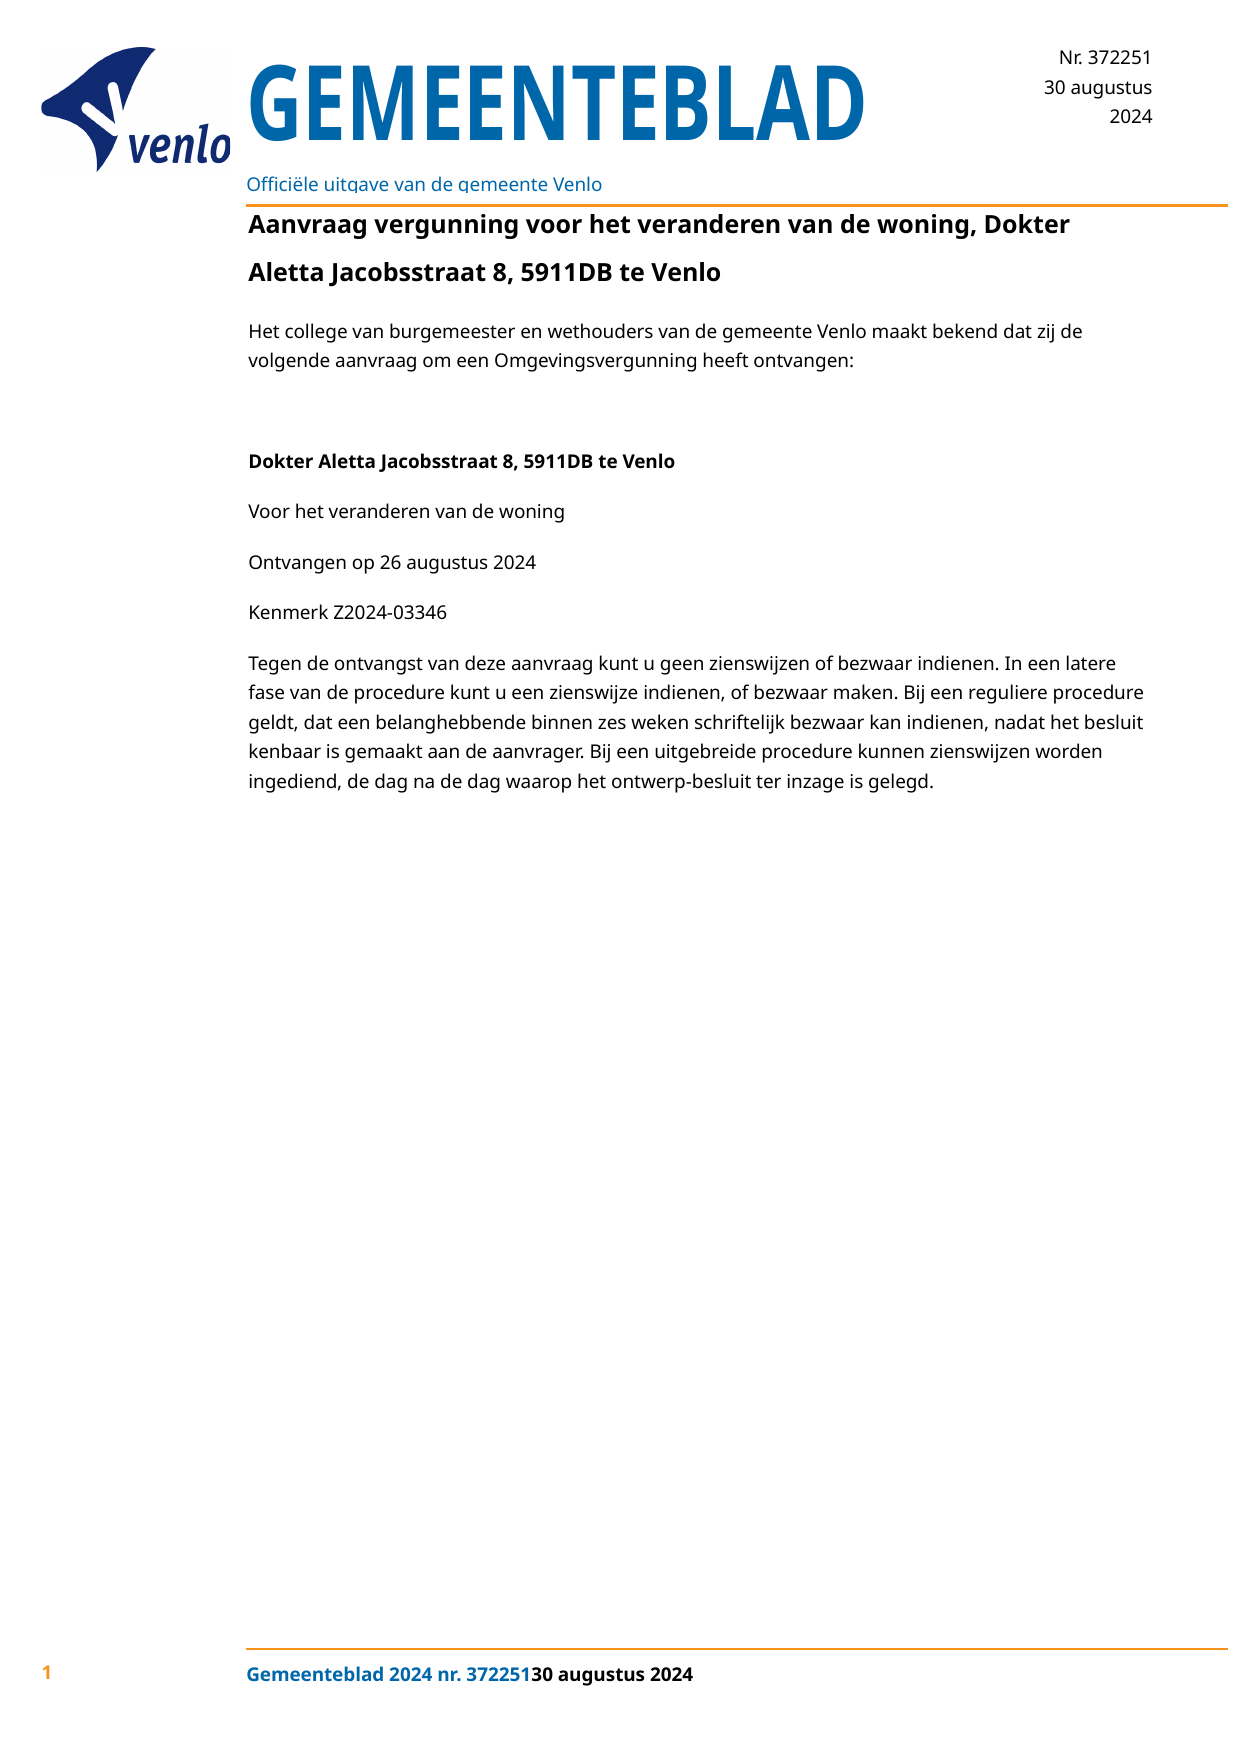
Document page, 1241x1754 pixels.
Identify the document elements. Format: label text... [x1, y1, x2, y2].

picture [41, 47, 231, 172]
text Ontvangen op 26 augustus 2024 [248, 549, 1152, 575]
text Aanvraag vergunning voor het veranderen van de woning, Dokter Aletta Jacobsstraat 8, 5911DB te Venlo [248, 207, 1152, 288]
text Kenmerk Z2024-03346 [248, 599, 1152, 625]
text Voor het veranderen van de woning [248, 499, 1152, 524]
text Dokter Aletta Jacobsstraat 8, 5911DB te Venlo [248, 448, 1152, 474]
text Tegen de ontvangst van deze aanvraag kunt u geen zienswijzen of bezwaar indienen. In een latere fase van de procedure kunt u een zienswijze indienen, of bezwaar maken. Bij een reguliere procedure geldt, dat een belanghebbende binnen zes weken schriftelijk bezwaar kan indienen, nadat het besluit kenbaar is gemaakt aan de aanvrager. Bij een uitgebreide procedure kunnen zienswijzen worden ingediend, de dag na de dag waarop het ontwerp-besluit ter inzage is gelegd. [248, 650, 1152, 794]
text Het college van burgemeester en wethouders van de gemeente Venlo maakt bekend dat zij de volgende aanvraag om een Omgevingsvergunning heeft ontvangen: [248, 318, 1152, 373]
